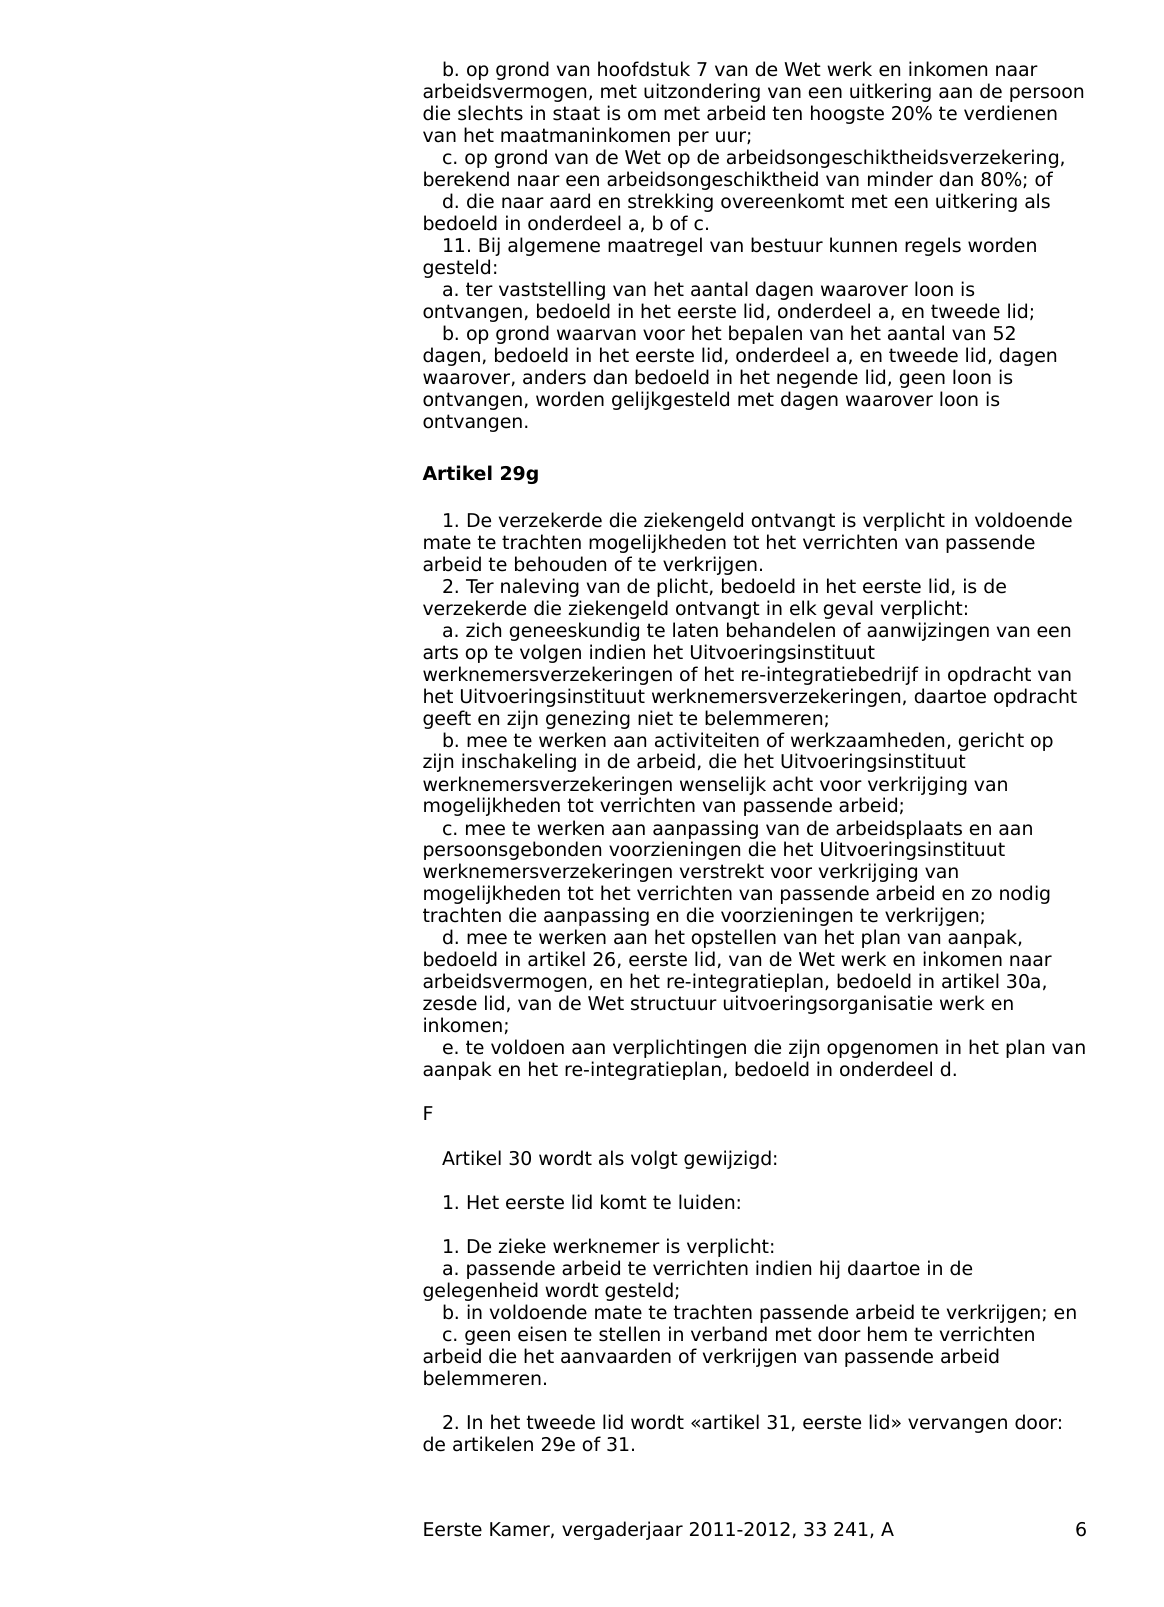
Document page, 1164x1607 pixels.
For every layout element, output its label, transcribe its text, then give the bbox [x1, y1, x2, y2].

text 11. Bij algemene maatregel van bestuur kunnen regels worden gesteld: [422, 235, 1087, 279]
text a. ter vaststelling van het aantal dagen waarover loon is ontvangen, bedoeld in het eerste lid, onderdeel a, en tweede lid; [422, 279, 1087, 323]
text c. op grond van de Wet op de arbeidsongeschiktheidsverzekering, berekend naar een arbeidsongeschiktheid van minder dan 80%; of [422, 147, 1087, 191]
text Artikel 30 wordt als volgt gewijzigd: [422, 1147, 1087, 1169]
text 1. De zieke werknemer is verplicht: [422, 1236, 1087, 1258]
text d. mee te werken aan het opstellen van het plan van aanpak, bedoeld in artikel 26, eerste lid, van de Wet werk en inkomen naar arbeidsvermogen, en het re-integratieplan, bedoeld in artikel 30a, zesde lid, van de Wet structuur uitvoeringsorganisatie werk en inkomen; [422, 927, 1087, 1037]
text b. mee te werken aan activiteiten of werkzaamheden, gericht op zijn inschakeling in de arbeid, die het Uitvoeringsinstituut werknemersverzekeringen wenselijk acht voor verkrijging van mogelijkheden tot verrichten van passende arbeid; [422, 729, 1087, 817]
text 2. Ter naleving van de plicht, bedoeld in het eerste lid, is de verzekerde die ziekengeld ontvangt in elk geval verplicht: [422, 576, 1087, 619]
text 2. In het tweede lid wordt «artikel 31, eerste lid» vervangen door: de artikelen 29e of 31. [422, 1412, 1087, 1456]
text 1. De verzekerde die ziekengeld ontvangt is verplicht in voldoende mate te trachten mogelijkheden tot het verrichten van passende arbeid te behouden of te verkrijgen. [422, 510, 1087, 576]
text F [422, 1103, 1087, 1125]
text c. mee te werken aan aanpassing van de arbeidsplaats en aan persoonsgebonden voorzieningen die het Uitvoeringsinstituut werknemersverzekeringen verstrekt voor verkrijging van mogelijkheden tot het verrichten van passende arbeid en zo nodig trachten die aanpassing en die voorzieningen te verkrijgen; [422, 817, 1087, 927]
text b. in voldoende mate te trachten passende arbeid te verkrijgen; en [422, 1302, 1087, 1324]
text 1. Het eerste lid komt te luiden: [422, 1192, 1087, 1214]
subtitle Artikel 29g [422, 463, 1087, 485]
text a. zich geneeskundig te laten behandelen of aanwijzingen van een arts op te volgen indien het Uitvoeringsinstituut werknemersverzekeringen of het re-integratiebedrijf in opdracht van het Uitvoeringsinstituut werknemersverzekeringen, daartoe opdracht geeft en zijn genezing niet te belemmeren; [422, 619, 1087, 729]
text d. die naar aard en strekking overeenkomt met een uitkering als bedoeld in onderdeel a, b of c. [422, 191, 1087, 235]
text e. te voldoen aan verplichtingen die zijn opgenomen in het plan van aanpak en het re-integratieplan, bedoeld in onderdeel d. [422, 1037, 1087, 1081]
text b. op grond waarvan voor het bepalen van het aantal van 52 dagen, bedoeld in het eerste lid, onderdeel a, en tweede lid, dagen waarover, anders dan bedoeld in het negende lid, geen loon is ontvangen, worden gelijkgesteld met dagen waarover loon is ontvangen. [422, 323, 1087, 433]
text b. op grond van hoofdstuk 7 van de Wet werk en inkomen naar arbeidsvermogen, met uitzondering van een uitkering aan de persoon die slechts in staat is om met arbeid ten hoogste 20% te verdienen van het maatmaninkomen per uur; [422, 59, 1087, 147]
text a. passende arbeid te verrichten indien hij daartoe in de gelegenheid wordt gesteld; [422, 1258, 1087, 1302]
text c. geen eisen te stellen in verband met door hem te verrichten arbeid die het aanvaarden of verkrijgen van passende arbeid belemmeren. [422, 1324, 1087, 1390]
